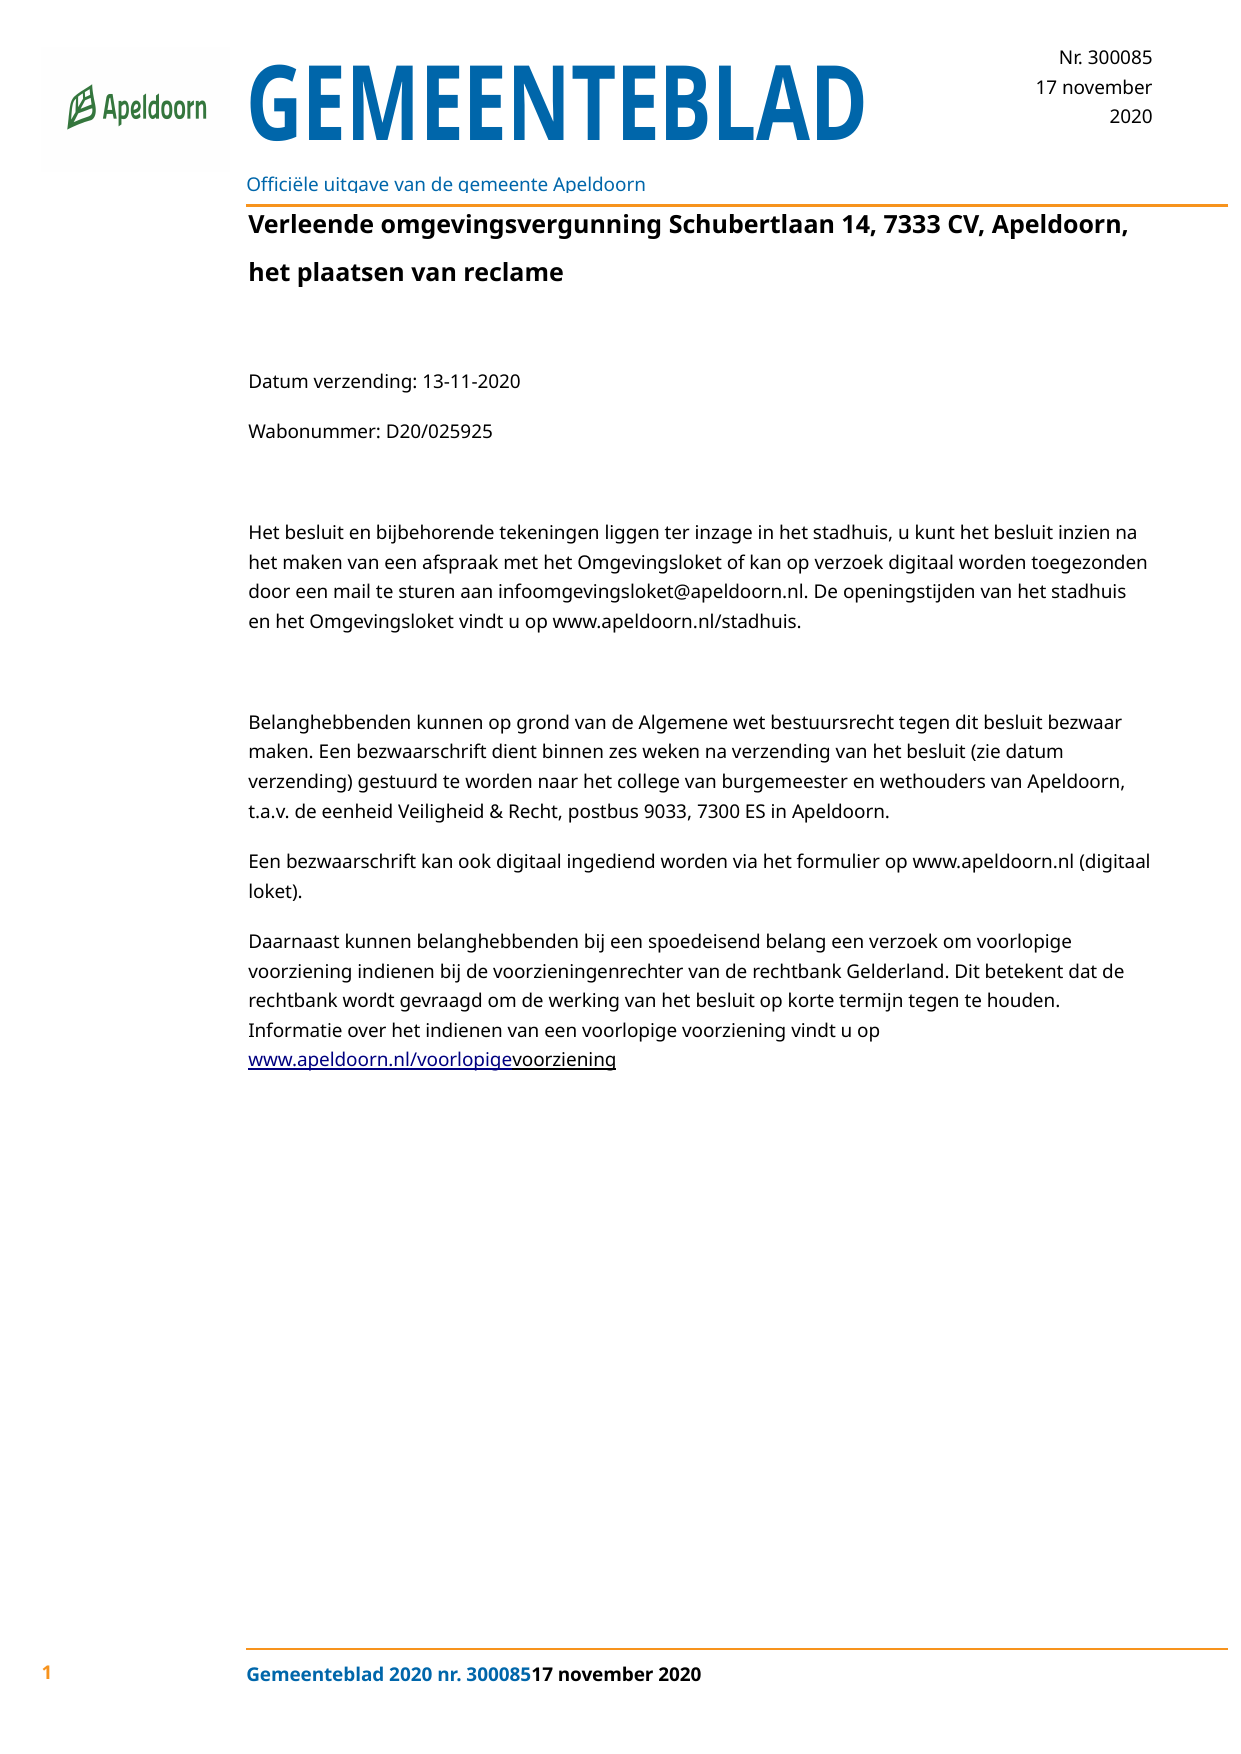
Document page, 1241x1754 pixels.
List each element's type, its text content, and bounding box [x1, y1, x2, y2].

picture [41, 47, 231, 172]
text Het besluit en bijbehorende tekeningen liggen ter inzage in het stadhuis, u kunt het besluit inzien na het maken van een afspraak met het Omgevingsloket of kan op verzoek digitaal worden toegezonden door een mail te sturen aan infoomgevingsloket@apeldoorn.nl. De openingstijden van het stadhuis en het Omgevingsloket vindt u op www.apeldoorn.nl/stadhuis. [248, 519, 1152, 634]
text Wabonummer: D20/025925 [248, 419, 1152, 444]
text Verleende omgevingsvergunning Schubertlaan 14, 7333 CV, Apeldoorn, het plaatsen van reclame [248, 207, 1152, 288]
text Een bezwaarschrift kan ook digitaal ingediend worden via het formulier op www.apeldoorn.nl (digitaal loket). [248, 848, 1152, 904]
text Belanghebbenden kunnen op grond van de Algemene wet bestuursrecht tegen dit besluit bezwaar maken. Een bezwaarschrift dient binnen zes weken na verzending van het besluit (zie datum verzending) gestuurd te worden naar het college van burgemeester en wethouders van Apeldoorn, t.a.v. de eenheid Veiligheid & Recht, postbus 9033, 7300 ES in Apeldoorn. [248, 709, 1152, 824]
text Daarnaast kunnen belanghebbenden bij een spoedeisend belang een verzoek om voorlopige voorziening indienen bij de voorzieningenrechter van de rechtbank Gelderland. Dit betekent dat de rechtbank wordt gevraagd om de werking van het besluit op korte termijn tegen te houden. Informatie over het indienen van een voorlopige voorziening vindt u op www.apeldoorn.nl/voorlopigevoorziening [248, 928, 1152, 1072]
text Datum verzending: 13-11-2020 [248, 368, 1152, 394]
